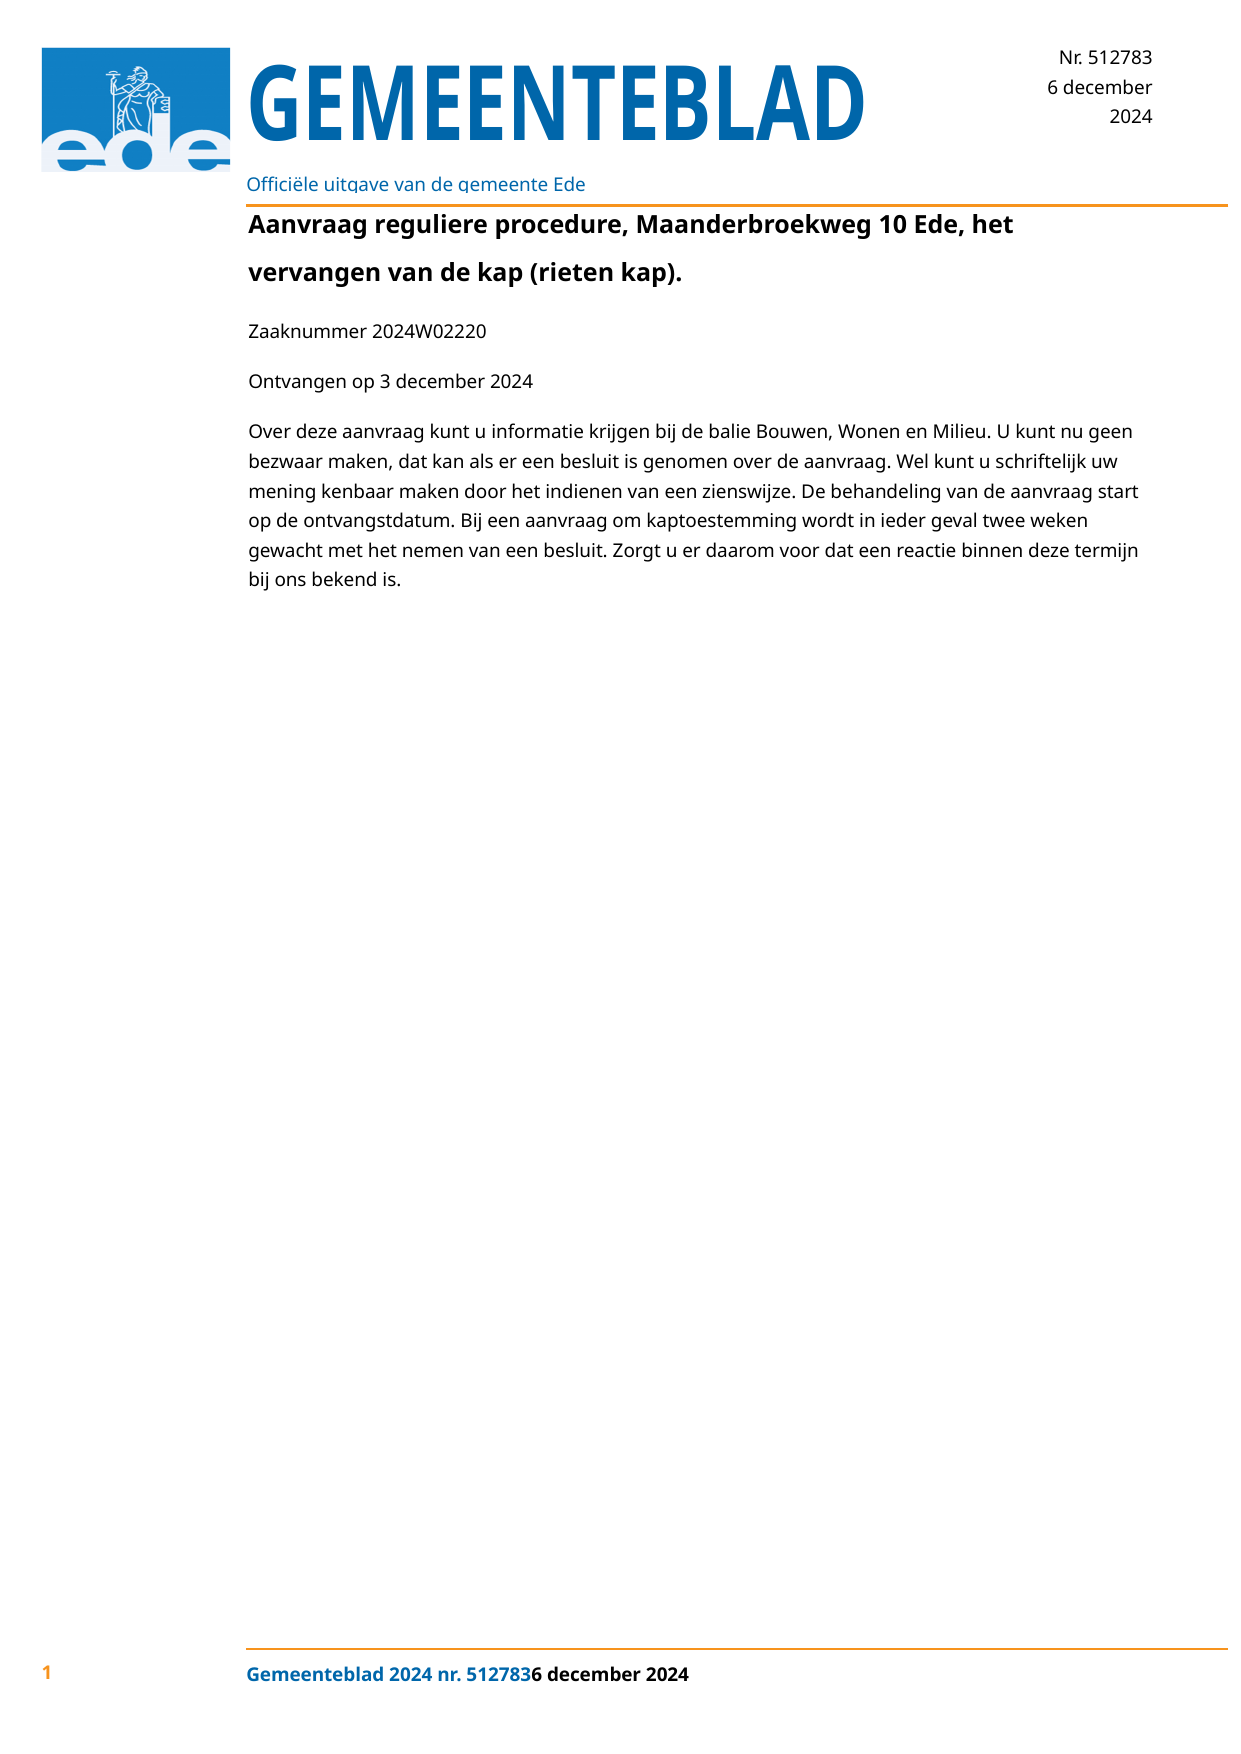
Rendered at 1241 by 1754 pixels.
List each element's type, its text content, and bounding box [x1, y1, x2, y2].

picture [41, 47, 231, 172]
text Ontvangen op 3 december 2024 [248, 368, 1152, 394]
text Over deze aanvraag kunt u informatie krijgen bij de balie Bouwen, Wonen en Milieu. U kunt nu geen bezwaar maken, dat kan als er een besluit is genomen over de aanvraag. Wel kunt u schriftelijk uw mening kenbaar maken door het indienen van een zienswijze. De behandeling van de aanvraag start op de ontvangstdatum. Bij een aanvraag om kaptoestemming wordt in ieder geval twee weken gewacht met het nemen van een besluit. Zorgt u er daarom voor dat een reactie binnen deze termijn bij ons bekend is. [248, 419, 1152, 592]
text Zaaknummer 2024W02220 [248, 318, 1152, 344]
text Aanvraag reguliere procedure, Maanderbroekweg 10 Ede, het vervangen van de kap (rieten kap). [248, 207, 1152, 288]
